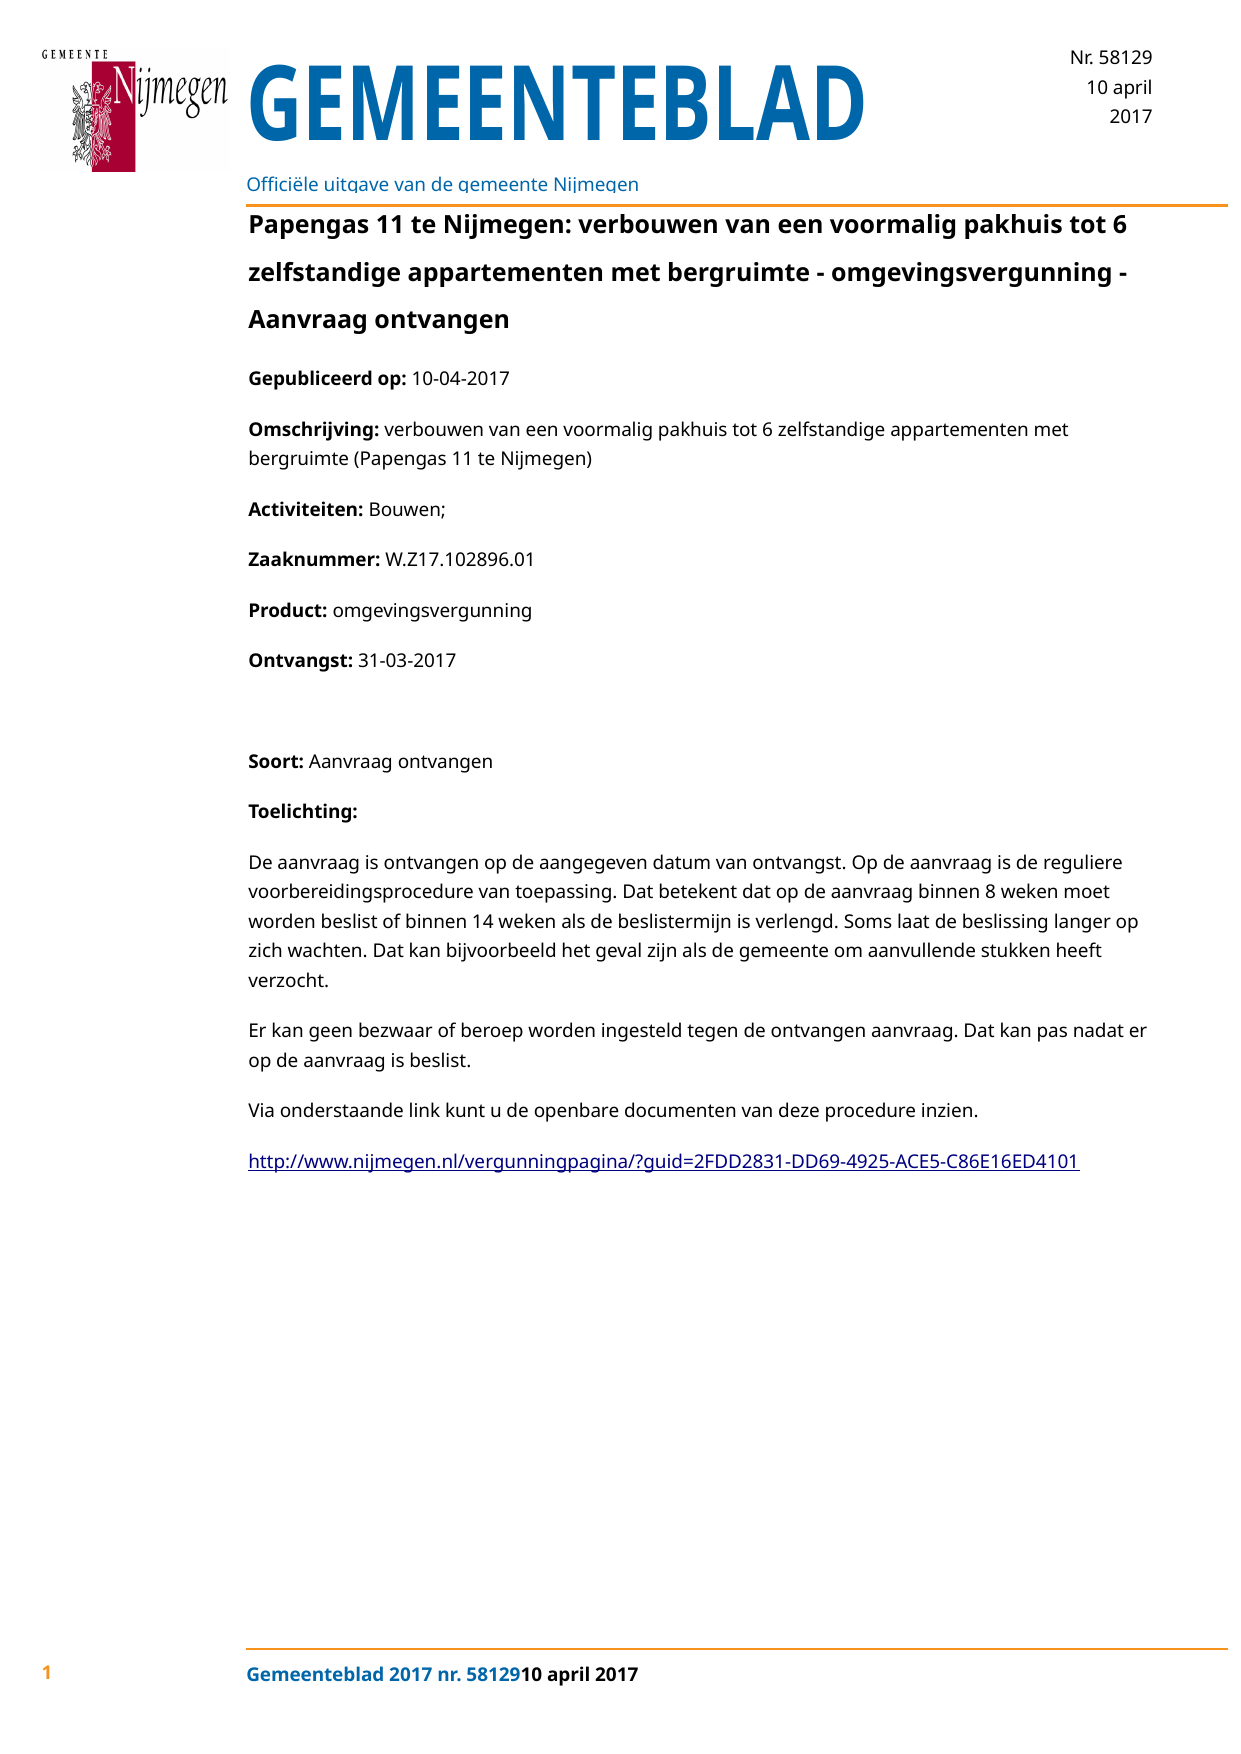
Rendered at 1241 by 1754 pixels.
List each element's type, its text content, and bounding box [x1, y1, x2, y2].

text Er kan geen bezwaar of beroep worden ingesteld tegen de ontvangen aanvraag. Dat kan pas nadat er op de aanvraag is beslist. [248, 1018, 1152, 1073]
text Soort: Aanvraag ontvangen [248, 748, 1152, 774]
text Product: omgevingsvergunning [248, 597, 1152, 622]
text De aanvraag is ontvangen op de aangegeven datum van ontvangst. Op de aanvraag is de reguliere voorbereidingsprocedure van toepassing. Dat betekent dat op de aanvraag binnen 8 weken moet worden beslist of binnen 14 weken als de beslistermijn is verlengd. Soms laat de beslissing langer op zich wachten. Dat kan bijvoorbeeld het geval zijn als de gemeente om aanvullende stukken heeft verzocht. [248, 849, 1152, 993]
text Via onderstaande link kunt u de openbare documenten van deze procedure inzien. [248, 1098, 1152, 1123]
text Toelichting: [248, 798, 1152, 824]
text Activiteiten: Bouwen; [248, 496, 1152, 522]
text http://www.nijmegen.nl/vergunningpagina/?guid=2FDD2831-DD69-4925-ACE5-C86E16ED4101 [248, 1148, 1152, 1174]
text Ontvangst: 31-03-2017 [248, 647, 1152, 673]
text Gepubliceerd op: 10-04-2017 [248, 366, 1152, 391]
picture [41, 47, 231, 172]
text Papengas 11 te Nijmegen: verbouwen van een voormalig pakhuis tot 6 zelfstandige appartementen met bergruimte - omgevingsvergunning - Aanvraag ontvangen [248, 207, 1152, 336]
text Zaaknummer: W.Z17.102896.01 [248, 546, 1152, 572]
text Omschrijving: verbouwen van een voormalig pakhuis tot 6 zelfstandige appartementen met bergruimte (Papengas 11 te Nijmegen) [248, 416, 1152, 471]
